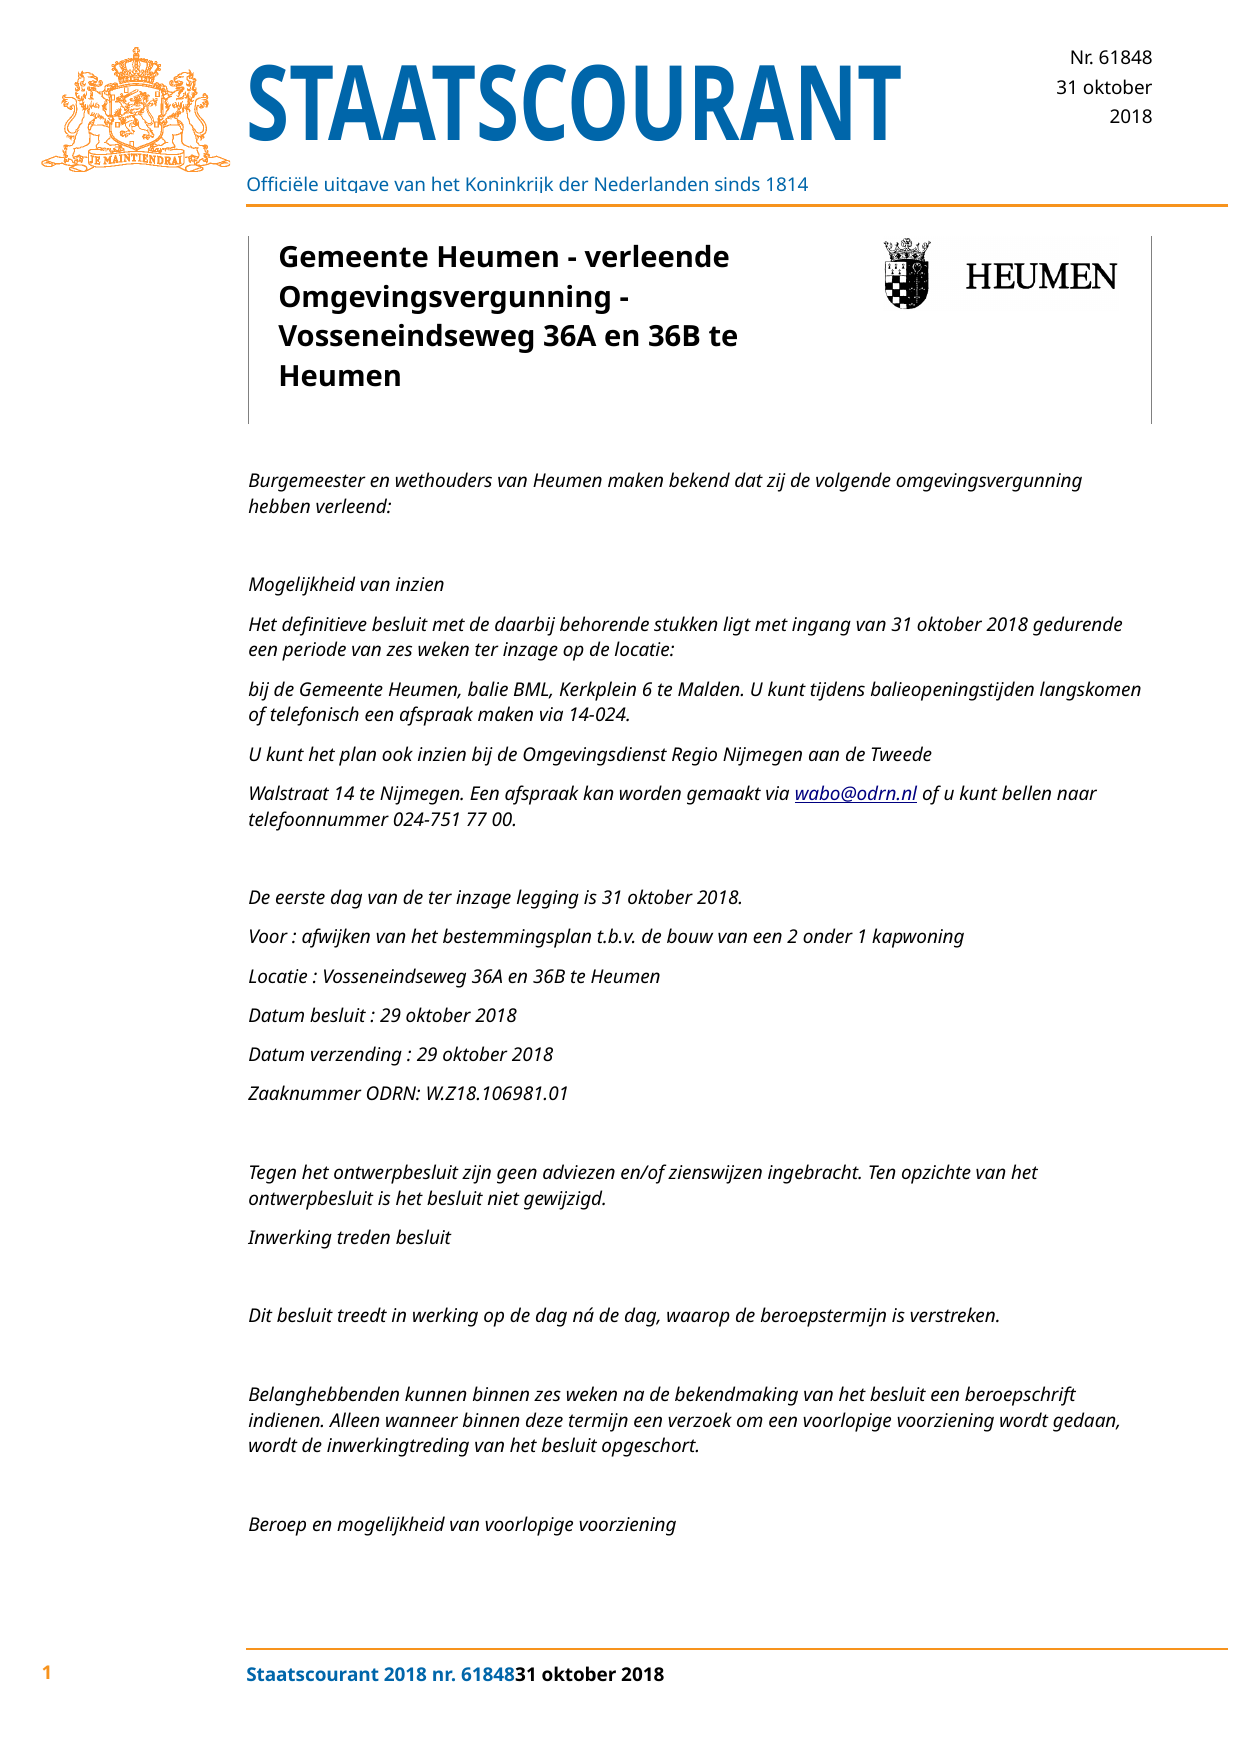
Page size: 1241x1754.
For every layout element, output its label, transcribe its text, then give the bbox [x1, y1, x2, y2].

text bij de Gemeente Heumen, balie BML, Kerkplein 6 te Malden. U kunt tijdens balieopeningstijden langskomen of telefonisch een afspraak maken via 14-024. [248, 676, 1152, 727]
text Zaaknummer ODRN: W.Z18.106981.01 [248, 1081, 1152, 1106]
table_header Gemeente Heumen - verleende Omgevingsvergunning - Vosseneindseweg 36A en 36B te Heumen [249, 236, 850, 424]
text Beroep en mogelijkheid van voorlopige voorziening [248, 1511, 1152, 1537]
picture [882, 236, 1119, 311]
text De eerste dag van de ter inzage legging is 31 oktober 2018. [248, 884, 1152, 910]
text Walstraat 14 te Nijmegen. Een afspraak kan worden gemaakt via wabo@odrn.nl of u kunt bellen naar telefoonnummer 024-751 77 00. [248, 780, 1152, 831]
table_header [850, 236, 1151, 424]
text Burgemeester en wethouders van Heumen maken bekend dat zij de volgende omgevingsvergunning hebben verleend: [248, 467, 1152, 519]
text Dit besluit treedt in werking op de dag ná de dag, waarop de beroepstermijn is verstreken. [248, 1303, 1152, 1328]
text Inwerking treden besluit [248, 1224, 1152, 1250]
text Mogelijkheid van inzien [248, 571, 1152, 597]
text Datum verzending : 29 oktober 2018 [248, 1041, 1152, 1067]
text Tegen het ontwerpbesluit zijn geen adviezen en/of zienswijzen ingebracht. Ten opzichte van het ontwerpbesluit is het besluit niet gewijzigd. [248, 1159, 1152, 1211]
picture [41, 47, 231, 172]
text Datum besluit : 29 oktober 2018 [248, 1002, 1152, 1028]
text U kunt het plan ook inzien bij de Omgevingsdienst Regio Nijmegen aan de Tweede [248, 741, 1152, 766]
text Belanghebbenden kunnen binnen zes weken na de bekendmaking van het besluit een beroepschrift indienen. Alleen wanneer binnen deze termijn een verzoek om een voorlopige voorziening wordt gedaan, wordt de inwerkingtreding van het besluit opgeschort. [248, 1381, 1152, 1458]
text Voor : afwijken van het bestemmingsplan t.b.v. de bouw van een 2 onder 1 kapwoning [248, 923, 1152, 949]
text Locatie : Vosseneindseweg 36A en 36B te Heumen [248, 963, 1152, 988]
text Het definitieve besluit met de daarbij behorende stukken ligt met ingang van 31 oktober 2018 gedurende een periode van zes weken ter inzage op de locatie: [248, 611, 1152, 662]
